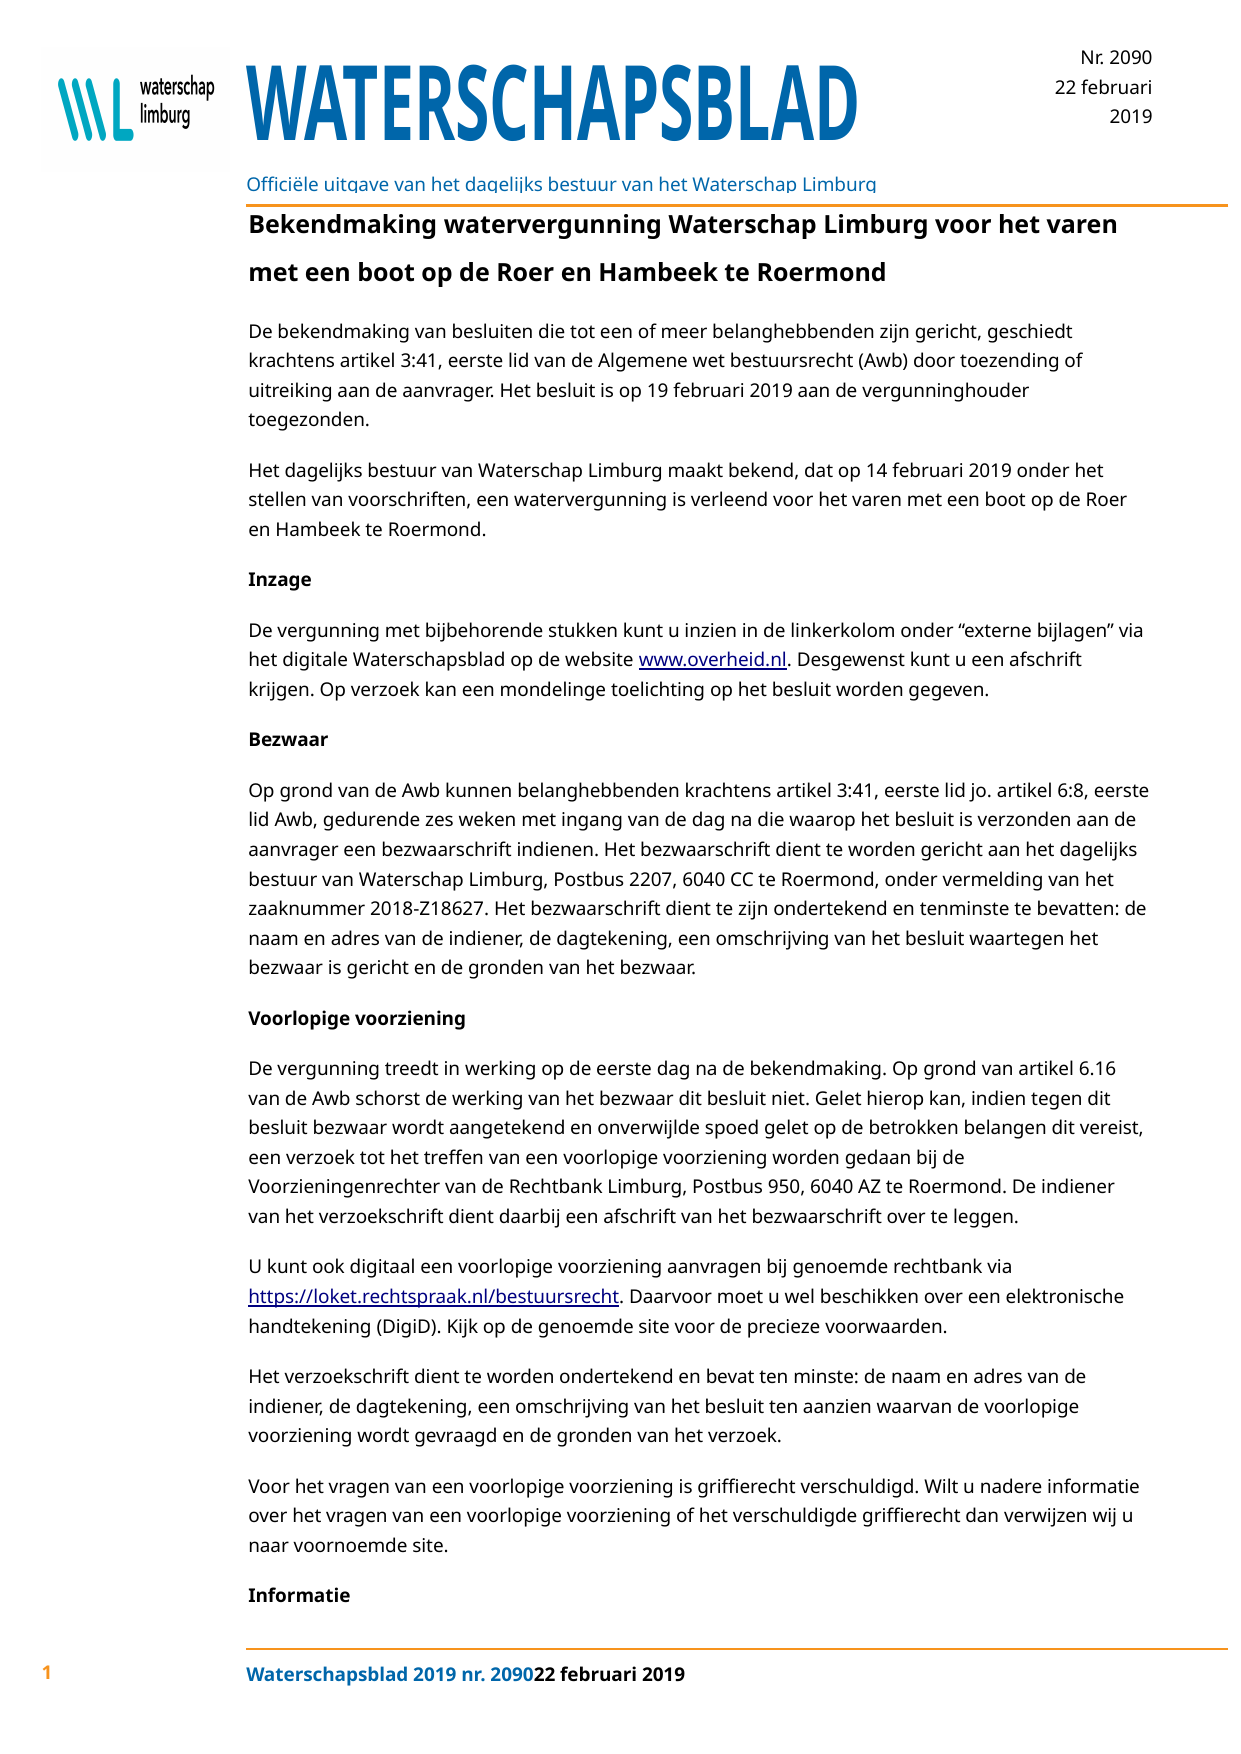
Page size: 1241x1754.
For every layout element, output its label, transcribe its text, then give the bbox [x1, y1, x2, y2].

text Inzage [248, 567, 1152, 592]
text Voorlopige voorziening [248, 1005, 1152, 1031]
text Het verzoekschrift dient te worden ondertekend en bevat ten minste: de naam en adres van de indiener, de dagtekening, een omschrijving van het besluit ten aanzien waarvan de voorlopige voorziening wordt gevraagd en de gronden van het verzoek. [248, 1363, 1152, 1448]
text Op grond van de Awb kunnen belanghebbenden krachtens artikel 3:41, eerste lid jo. artikel 6:8, eerste lid Awb, gedurende zes weken met ingang van de dag na die waarop het besluit is verzonden aan de aanvrager een bezwaarschrift indienen. Het bezwaarschrift dient te worden gericht aan het dagelijks bestuur van Waterschap Limburg, Postbus 2207, 6040 CC te Roermond, onder vermelding van het zaaknummer 2018-Z18627. Het bezwaarschrift dient te zijn ondertekend en tenminste te bevatten: de naam en adres van de indiener, de dagtekening, een omschrijving van het besluit waartegen het bezwaar is gericht en de gronden van het bezwaar. [248, 777, 1152, 980]
text Het dagelijks bestuur van Waterschap Limburg maakt bekend, dat op 14 februari 2019 onder het stellen van voorschriften, een watervergunning is verleend voor het varen met een boot op de Roer en Hambeek te Roermond. [248, 457, 1152, 542]
text De vergunning met bijbehorende stukken kunt u inzien in de linkerkolom onder “externe bijlagen” via het digitale Waterschapsblad op de website www.overheid.nl. Desgewenst kunt u een afschrift krijgen. Op verzoek kan een mondelinge toelichting op het besluit worden gegeven. [248, 617, 1152, 702]
text Voor het vragen van een voorlopige voorziening is griffierecht verschuldigd. Wilt u nadere informatie over het vragen van een voorlopige voorziening of het verschuldigde griffierecht dan verwijzen wij u naar voornoemde site. [248, 1473, 1152, 1558]
text Informatie [248, 1582, 1152, 1608]
text Bekendmaking watervergunning Waterschap Limburg voor het varen met een boot op de Roer en Hambeek te Roermond [248, 207, 1152, 288]
text De vergunning treedt in werking op de eerste dag na de bekendmaking. Op grond van artikel 6.16 van de Awb schorst de werking van het bezwaar dit besluit niet. Gelet hierop kan, indien tegen dit besluit bezwaar wordt aangetekend en onverwijlde spoed gelet op de betrokken belangen dit vereist, een verzoek tot het treffen van een voorlopige voorziening worden gedaan bij de Voorzieningenrechter van de Rechtbank Limburg, Postbus 950, 6040 AZ te Roermond. De indiener van het verzoekschrift dient daarbij een afschrift van het bezwaarschrift over te leggen. [248, 1055, 1152, 1229]
text Bezwaar [248, 727, 1152, 752]
text U kunt ook digitaal een voorlopige voorziening aanvragen bij genoemde rechtbank via https://loket.rechtspraak.nl/bestuursrecht. Daarvoor moet u wel beschikken over een elektronische handtekening (DigiD). Kijk op de genoemde site voor de precieze voorwaarden. [248, 1254, 1152, 1339]
text De bekendmaking van besluiten die tot een of meer belanghebbenden zijn gericht, geschiedt krachtens artikel 3:41, eerste lid van de Algemene wet bestuursrecht (Awb) door toezending of uitreiking aan de aanvrager. Het besluit is op 19 februari 2019 aan de vergunninghouder toegezonden. [248, 318, 1152, 432]
picture [41, 47, 231, 172]
